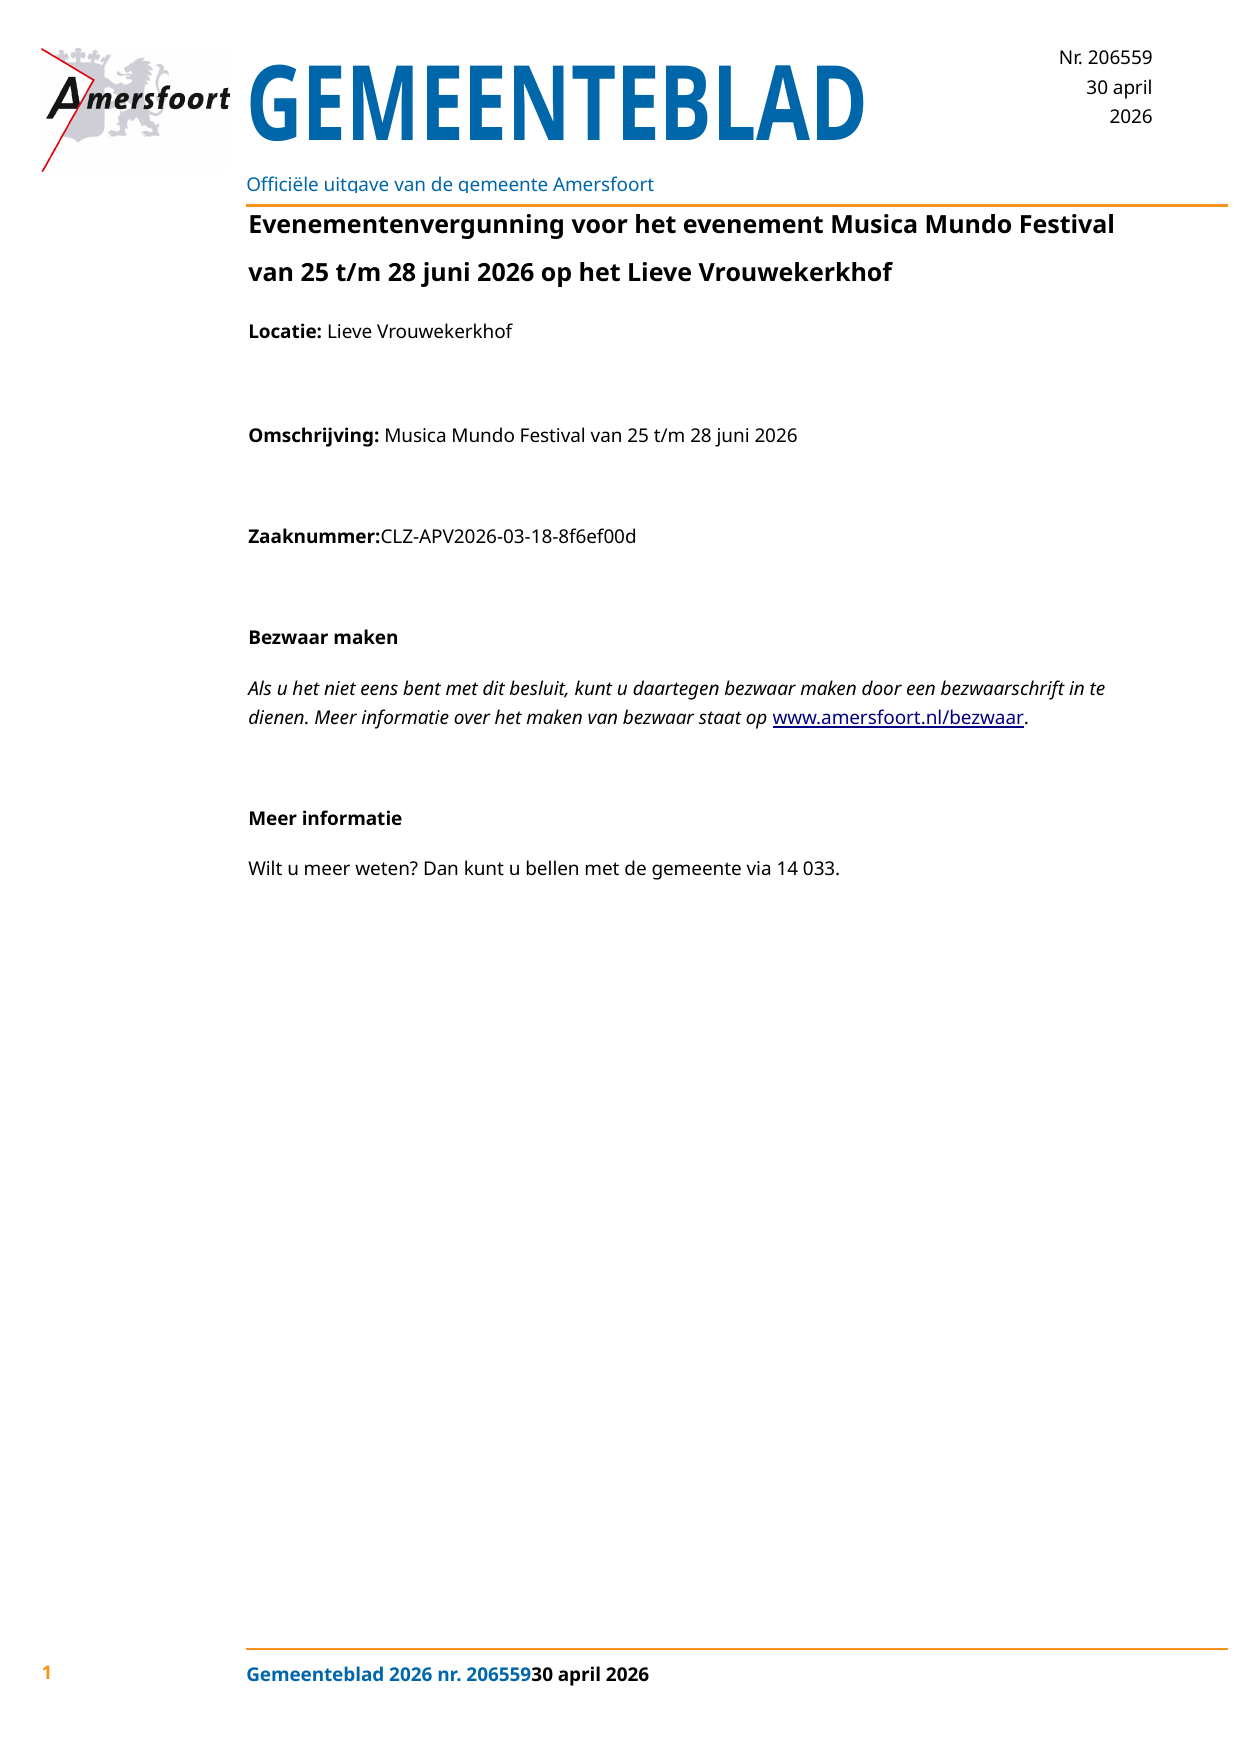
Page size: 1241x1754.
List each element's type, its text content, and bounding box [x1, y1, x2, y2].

text Meer informatie [248, 805, 1152, 831]
picture [41, 47, 231, 172]
text Wilt u meer weten? Dan kunt u bellen met de gemeente via 14 033. [248, 856, 1152, 881]
text Locatie: Lieve Vrouwekerkhof [248, 318, 1152, 344]
text Evenementenvergunning voor het evenement Musica Mundo Festival van 25 t/m 28 juni 2026 op het Lieve Vrouwekerkhof [248, 207, 1152, 288]
text ﻿Omschrijving: Musica Mundo Festival van 25 t/m 28 juni 2026 [248, 419, 1152, 448]
text Zaaknummer:CLZ-APV2026-03-18-8f6ef00d [248, 523, 1152, 549]
text Als u het niet eens bent met dit besluit, kunt u daartegen bezwaar maken door een bezwaarschrift in te dienen. Meer informatie over het maken van bezwaar staat op www.amersfoort.nl/bezwaar. [248, 675, 1152, 730]
text Bezwaar maken [248, 624, 1152, 650]
